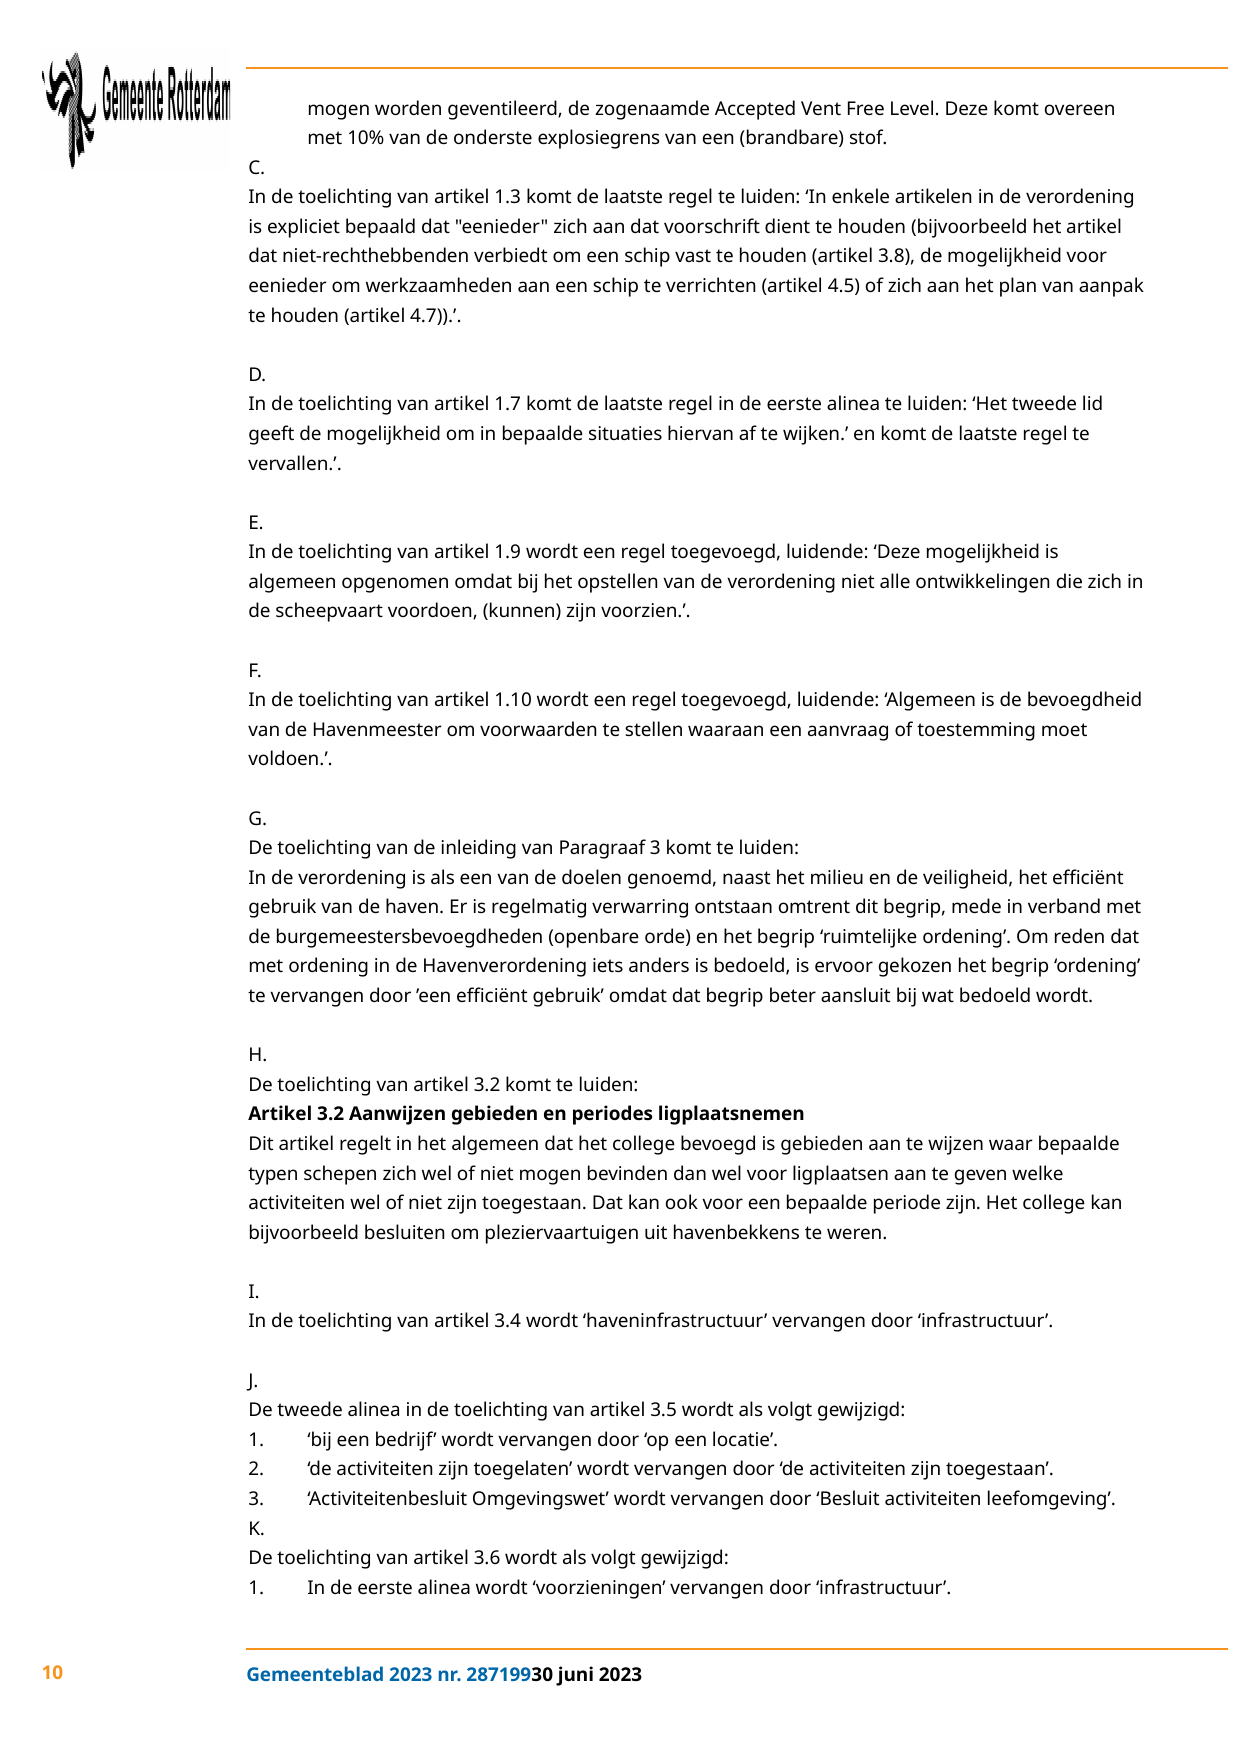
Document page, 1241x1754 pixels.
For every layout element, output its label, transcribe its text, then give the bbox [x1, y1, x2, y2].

text Dit artikel regelt in het algemeen dat het college bevoegd is gebieden aan te wijzen waar bepaalde typen schepen zich wel of niet mogen bevinden dan wel voor ligplaatsen aan te geven welke activiteiten wel of niet zijn toegestaan. Dat kan ook voor een bepaalde periode zijn. Het college kan bijvoorbeeld besluiten om pleziervaartuigen uit havenbekkens te weren. [248, 1130, 1152, 1245]
text In de verordening is als een van de doelen genoemd, naast het milieu en de veiligheid, het efficiënt gebruik van de haven. Er is regelmatig verwarring ontstaan omtrent dit begrip, mede in verband met de burgemeestersbevoegdheden (openbare orde) en het begrip ‘ruimtelijke ordening’. Om reden dat met ordening in de Havenverordening iets anders is bedoeld, is ervoor gekozen het begrip ‘ordening’ te vervangen door ’een efficiënt gebruik’ omdat dat begrip beter aansluit bij wat bedoeld wordt. [248, 864, 1152, 1008]
text J. [248, 1367, 1152, 1393]
text De tweede alinea in de toelichting van artikel 3.5 wordt als volgt gewijzigd: [248, 1396, 1152, 1422]
text G. [248, 805, 1152, 831]
text H. [248, 1041, 1152, 1067]
text In de toelichting van artikel 1.9 wordt een regel toegevoegd, luidende: ‘Deze mogelijkheid is algemeen opgenomen omdat bij het opstellen van de verordening niet alle ontwikkelingen die zich in de scheepvaart voordoen, (kunnen) zijn voorzien.’. [248, 538, 1152, 623]
text In de toelichting van artikel 1.7 komt de laatste regel in de eerste alinea te luiden: ‘Het tweede lid geeft de mogelijkheid om in bepaalde situaties hiervan af te wijken.’ en komt de laatste regel te vervallen.’. [248, 391, 1152, 476]
text K. [248, 1515, 1152, 1541]
list ‘Activiteitenbesluit Omgevingswet’ wordt vervangen door ‘Besluit activiteiten leefomgeving’. [248, 1485, 1152, 1511]
text In de toelichting van artikel 1.10 wordt een regel toegevoegd, luidende: ‘Algemeen is de bevoegdheid van de Havenmeester om voorwaarden te stellen waaraan een aanvraag of toestemming moet voldoen.’. [248, 686, 1152, 771]
list In de eerste alinea wordt ‘voorzieningen’ vervangen door ‘infrastructuur’. [248, 1574, 1152, 1600]
list ‘de activiteiten zijn toegelaten’ wordt vervangen door ‘de activiteiten zijn toegestaan’. [248, 1456, 1152, 1481]
text I. [248, 1278, 1152, 1304]
text De toelichting van de inleiding van Paragraaf 3 komt te luiden: [248, 834, 1152, 860]
text C. [248, 154, 1152, 180]
text In de toelichting van artikel 1.3 komt de laatste regel te luiden: ‘In enkele artikelen in de verordening is expliciet bepaald dat "eenieder" zich aan dat voorschrift dient te houden (bijvoorbeeld het artikel dat niet-rechthebbenden verbiedt om een schip vast te houden (artikel 3.8), de mogelijkheid voor eenieder om werkzaamheden aan een schip te verrichten (artikel 4.5) of zich aan het plan van aanpak te houden (artikel 4.7)).’. [248, 183, 1152, 328]
text Artikel 3.2 Aanwijzen gebieden en periodes ligplaatsnemen [248, 1101, 1152, 1126]
text F. [248, 657, 1152, 683]
text De toelichting van artikel 3.2 komt te luiden: [248, 1071, 1152, 1097]
picture [41, 47, 231, 172]
list ‘bij een bedrijf’ wordt vervangen door ‘op een locatie’. [248, 1426, 1152, 1452]
text D. [248, 361, 1152, 387]
text E. [248, 509, 1152, 535]
text De toelichting van artikel 3.6 wordt als volgt gewijzigd: [248, 1544, 1152, 1570]
list mogen worden geventileerd, de zogenaamde Accepted Vent Free Level. Deze komt overeen met 10% van de onderste explosiegrens van een (brandbare) stof. [248, 95, 1152, 150]
text In de toelichting van artikel 3.4 wordt ‘haveninfrastructuur’ vervangen door ‘infrastructuur’. [248, 1308, 1152, 1333]
